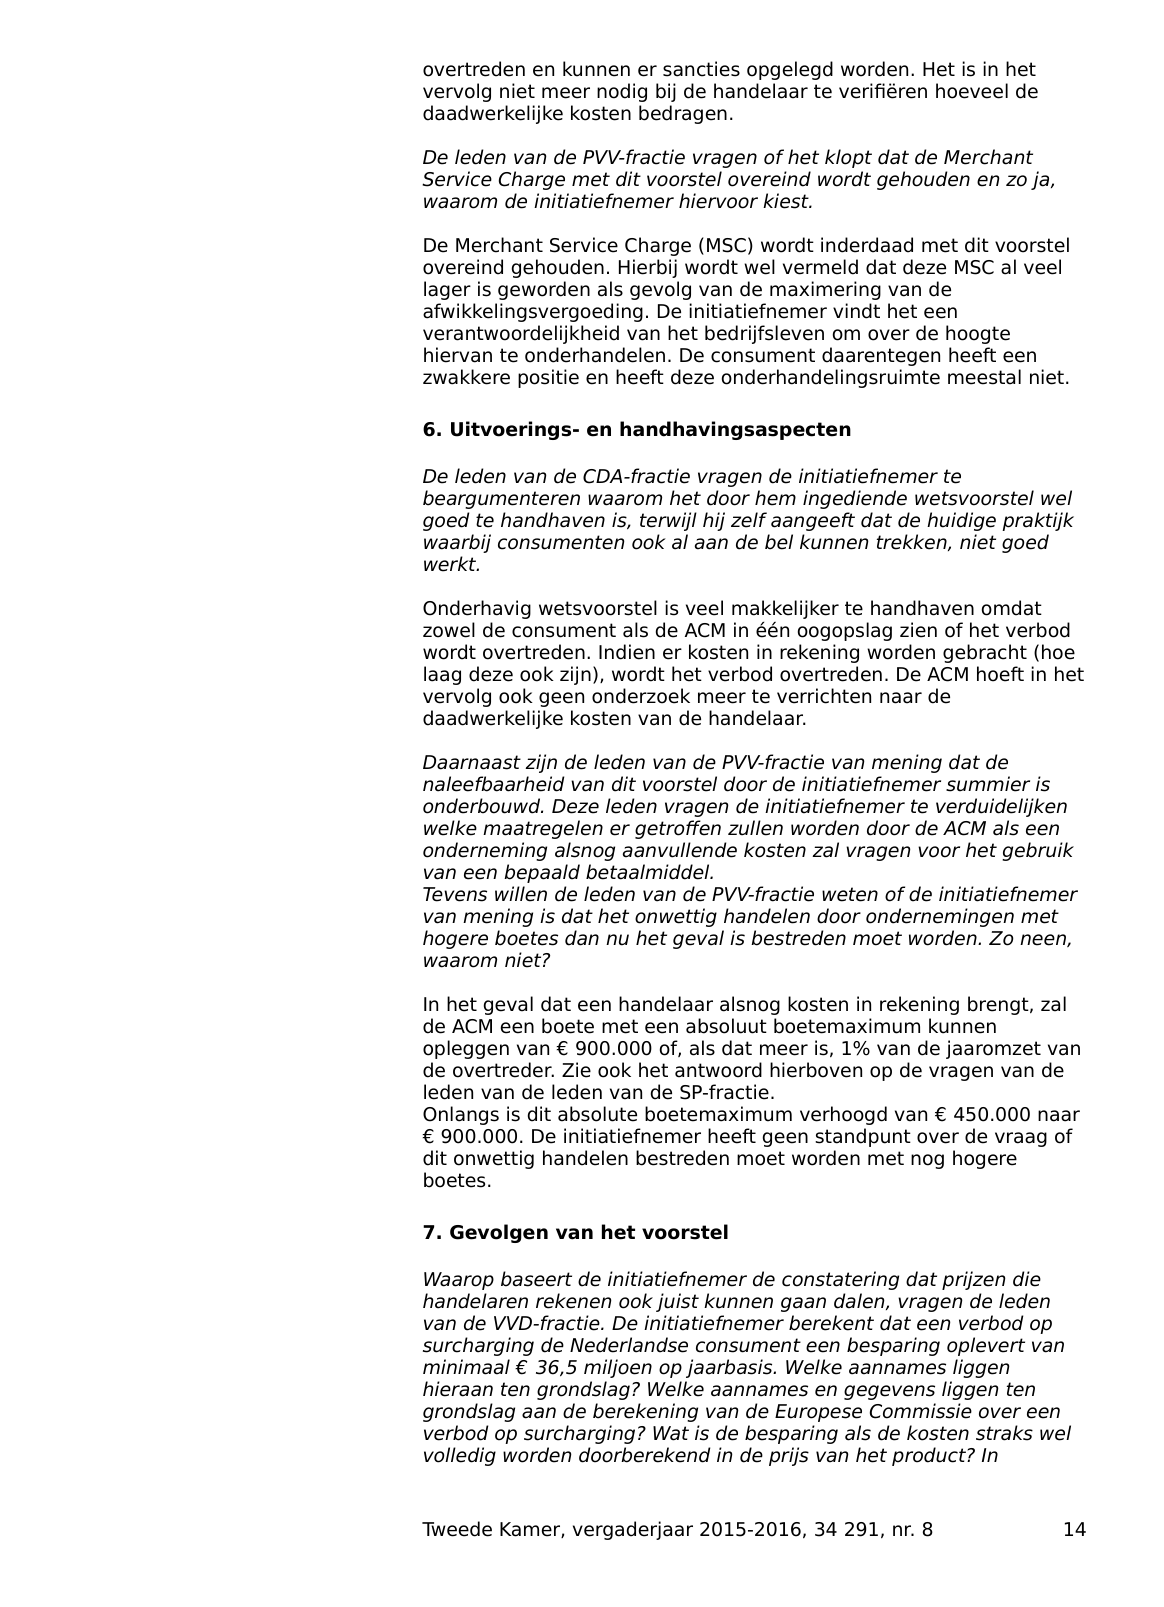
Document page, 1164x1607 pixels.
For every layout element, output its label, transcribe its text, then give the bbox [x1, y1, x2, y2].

text overtreden en kunnen er sancties opgelegd worden. Het is in het vervolg niet meer nodig bij de handelaar te verifiëren hoeveel de daadwerkelijke kosten bedragen. [422, 59, 1087, 125]
text Onderhavig wetsvoorstel is veel makkelijker te handhaven omdat zowel de consument als de ACM in één oogopslag zien of het verbod wordt overtreden. Indien er kosten in rekening worden gebracht (hoe laag deze ook zijn), wordt het verbod overtreden. De ACM hoeft in het vervolg ook geen onderzoek meer te verrichten naar de daadwerkelijke kosten van de handelaar. [422, 598, 1087, 730]
text In het geval dat een handelaar alsnog kosten in rekening brengt, zal de ACM een boete met een absoluut boetemaximum kunnen opleggen van € 900.000 of, als dat meer is, 1% van de jaaromzet van de overtreder. Zie ook het antwoord hierboven op de vragen van de leden van de leden van de SP-fractie. [422, 994, 1087, 1104]
text De leden van de CDA-fractie vragen de initiatiefnemer te beargumenteren waarom het door hem ingediende wetsvoorstel wel goed te handhaven is, terwijl hij zelf aangeeft dat de huidige praktijk waarbij consumenten ook al aan de bel kunnen trekken, niet goed werkt. [422, 466, 1087, 576]
text Onlangs is dit absolute boetemaximum verhoogd van € 450.000 naar € 900.000. De initiatiefnemer heeft geen standpunt over de vraag of dit onwettig handelen bestreden moet worden met nog hogere boetes. [422, 1104, 1087, 1192]
text De leden van de PVV-fractie vragen of het klopt dat de Merchant Service Charge met dit voorstel overeind wordt gehouden en zo ja, waarom de initiatiefnemer hiervoor kiest. [422, 147, 1087, 213]
subtitle 7. Gevolgen van het voorstel [422, 1222, 1087, 1244]
text Waarop baseert de initiatiefnemer de constatering dat prijzen die handelaren rekenen ook juist kunnen gaan dalen, vragen de leden van de VVD-fractie. De initiatiefnemer berekent dat een verbod op surcharging de Nederlandse consument een besparing oplevert van minimaal € 36,5 miljoen op jaarbasis. Welke aannames liggen hieraan ten grondslag? Welke aannames en gegevens liggen ten grondslag aan de berekening van de Europese Commissie over een verbod op surcharging? Wat is de besparing als de kosten straks wel volledig worden doorberekend in de prijs van het product? In [422, 1269, 1087, 1467]
subtitle 6. Uitvoerings- en handhavingsaspecten [422, 419, 1087, 441]
text Tevens willen de leden van de PVV-fractie weten of de initiatiefnemer van mening is dat het onwettig handelen door ondernemingen met hogere boetes dan nu het geval is bestreden moet worden. Zo neen, waarom niet? [422, 884, 1087, 972]
text De Merchant Service Charge (MSC) wordt inderdaad met dit voorstel overeind gehouden. Hierbij wordt wel vermeld dat deze MSC al veel lager is geworden als gevolg van de maximering van de afwikkelingsvergoeding. De initiatiefnemer vindt het een verantwoordelijkheid van het bedrijfsleven om over de hoogte hiervan te onderhandelen. De consument daarentegen heeft een zwakkere positie en heeft deze onderhandelingsruimte meestal niet. [422, 235, 1087, 389]
text Daarnaast zijn de leden van de PVV-fractie van mening dat de naleefbaarheid van dit voorstel door de initiatiefnemer summier is onderbouwd. Deze leden vragen de initiatiefnemer te verduidelijken welke maatregelen er getroffen zullen worden door de ACM als een onderneming alsnog aanvullende kosten zal vragen voor het gebruik van een bepaald betaalmiddel. [422, 752, 1087, 884]
